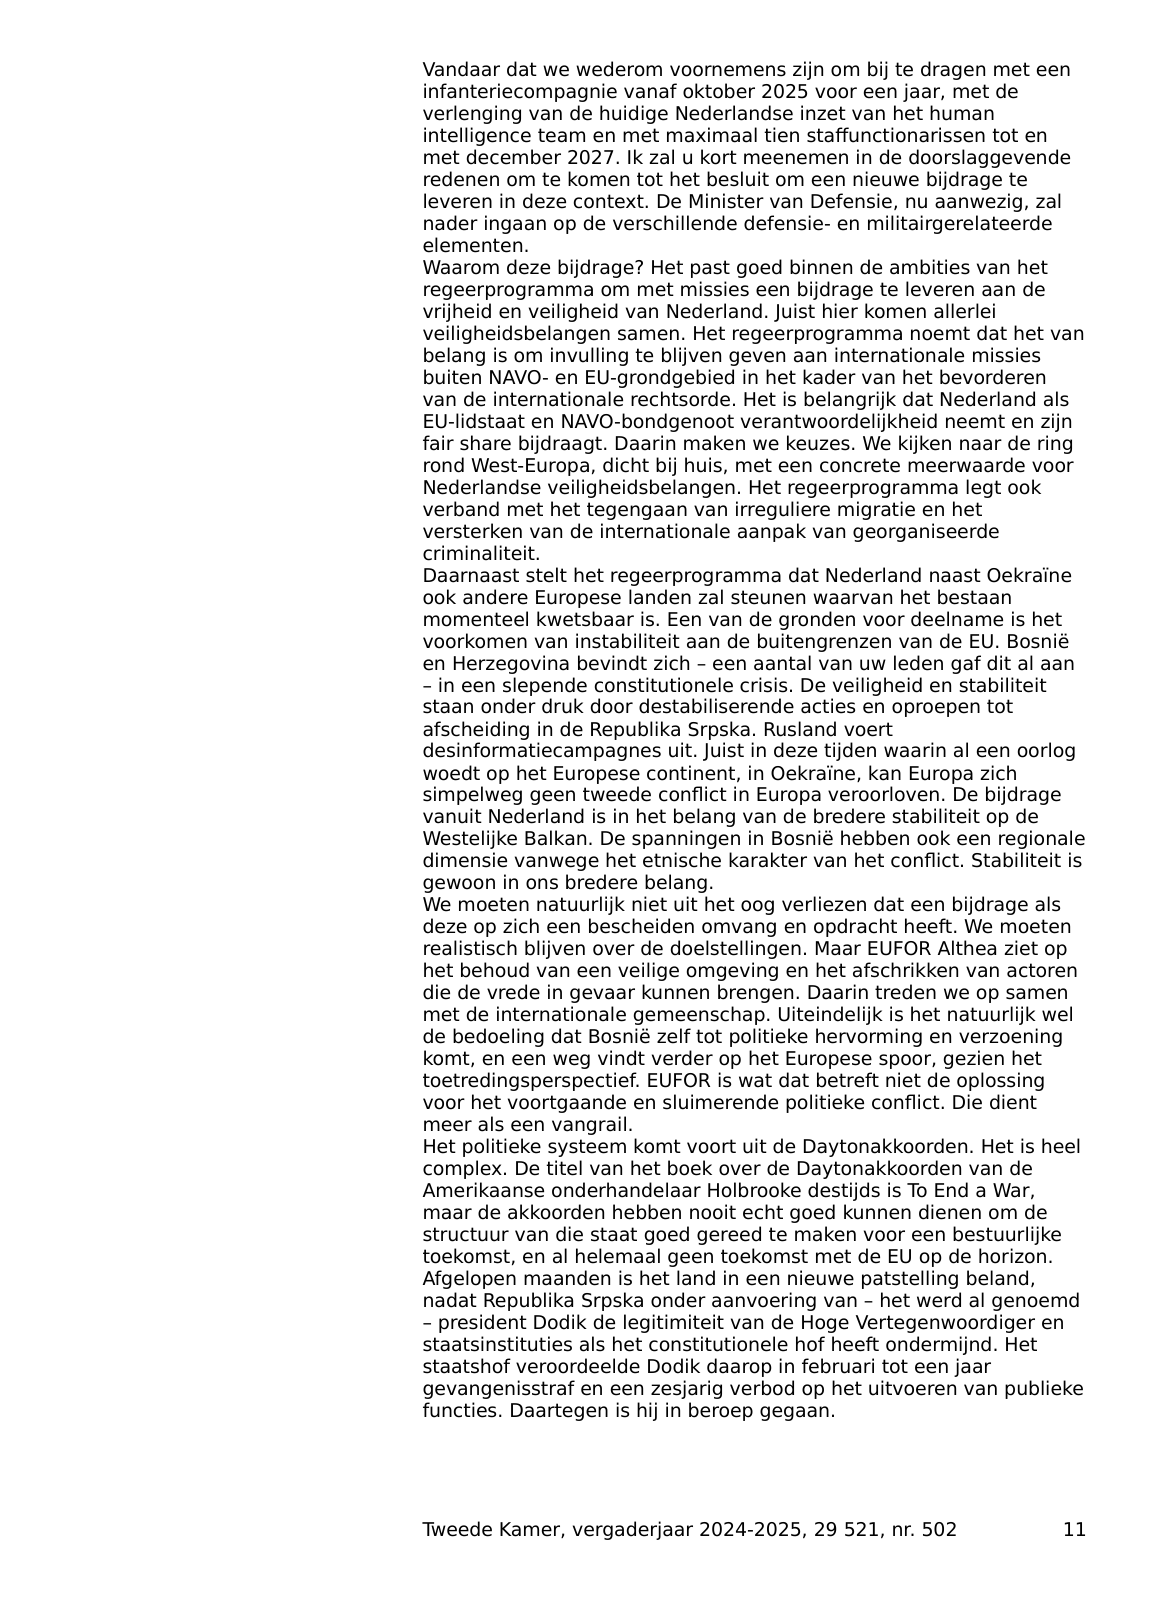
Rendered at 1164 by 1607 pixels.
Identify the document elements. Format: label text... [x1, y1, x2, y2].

text Het politieke systeem komt voort uit de Daytonakkoorden. Het is heel complex. De titel van het boek over de Daytonakkoorden van de Amerikaanse onderhandelaar Holbrooke destijds is To End a War, maar de akkoorden hebben nooit echt goed kunnen dienen om de structuur van die staat goed gereed te maken voor een bestuurlijke toekomst, en al helemaal geen toekomst met de EU op de horizon. Afgelopen maanden is het land in een nieuwe patstelling beland, nadat Republika Srpska onder aanvoering van – het werd al genoemd – president Dodik de legitimiteit van de Hoge Vertegenwoordiger en staatsinstituties als het constitutionele hof heeft ondermijnd. Het staatshof veroordeelde Dodik daarop in februari tot een jaar gevangenisstraf en een zesjarig verbod op het uitvoeren van publieke functies. Daartegen is hij in beroep gegaan. [422, 1136, 1087, 1422]
text Vandaar dat we wederom voornemens zijn om bij te dragen met een infanteriecompagnie vanaf oktober 2025 voor een jaar, met de verlenging van de huidige Nederlandse inzet van het human intelligence team en met maximaal tien staffunctionarissen tot en met december 2027. Ik zal u kort meenemen in de doorslaggevende redenen om te komen tot het besluit om een nieuwe bijdrage te leveren in deze context. De Minister van Defensie, nu aanwezig, zal nader ingaan op de verschillende defensie- en militairgerelateerde elementen. [422, 59, 1087, 257]
text Waarom deze bijdrage? Het past goed binnen de ambities van het regeerprogramma om met missies een bijdrage te leveren aan de vrijheid en veiligheid van Nederland. Juist hier komen allerlei veiligheidsbelangen samen. Het regeerprogramma noemt dat het van belang is om invulling te blijven geven aan internationale missies buiten NAVO- en EU-grondgebied in het kader van het bevorderen van de internationale rechtsorde. Het is belangrijk dat Nederland als EU-lidstaat en NAVO-bondgenoot verantwoordelijkheid neemt en zijn fair share bijdraagt. Daarin maken we keuzes. We kijken naar de ring rond West-Europa, dicht bij huis, met een concrete meerwaarde voor Nederlandse veiligheidsbelangen. Het regeerprogramma legt ook verband met het tegengaan van irreguliere migratie en het versterken van de internationale aanpak van georganiseerde criminaliteit. [422, 257, 1087, 564]
text Daarnaast stelt het regeerprogramma dat Nederland naast Oekraïne ook andere Europese landen zal steunen waarvan het bestaan momenteel kwetsbaar is. Een van de gronden voor deelname is het voorkomen van instabiliteit aan de buitengrenzen van de EU. Bosnië en Herzegovina bevindt zich – een aantal van uw leden gaf dit al aan – in een slepende constitutionele crisis. De veiligheid en stabiliteit staan onder druk door destabiliserende acties en oproepen tot afscheiding in de Republika Srpska. Rusland voert desinformatiecampagnes uit. Juist in deze tijden waarin al een oorlog woedt op het Europese continent, in Oekraïne, kan Europa zich simpelweg geen tweede conflict in Europa veroorloven. De bijdrage vanuit Nederland is in het belang van de bredere stabiliteit op de Westelijke Balkan. De spanningen in Bosnië hebben ook een regionale dimensie vanwege het etnische karakter van het conflict. Stabiliteit is gewoon in ons bredere belang. [422, 564, 1087, 894]
text We moeten natuurlijk niet uit het oog verliezen dat een bijdrage als deze op zich een bescheiden omvang en opdracht heeft. We moeten realistisch blijven over de doelstellingen. Maar EUFOR Althea ziet op het behoud van een veilige omgeving en het afschrikken van actoren die de vrede in gevaar kunnen brengen. Daarin treden we op samen met de internationale gemeenschap. Uiteindelijk is het natuurlijk wel de bedoeling dat Bosnië zelf tot politieke hervorming en verzoening komt, en een weg vindt verder op het Europese spoor, gezien het toetredingsperspectief. EUFOR is wat dat betreft niet de oplossing voor het voortgaande en sluimerende politieke conflict. Die dient meer als een vangrail. [422, 894, 1087, 1136]
